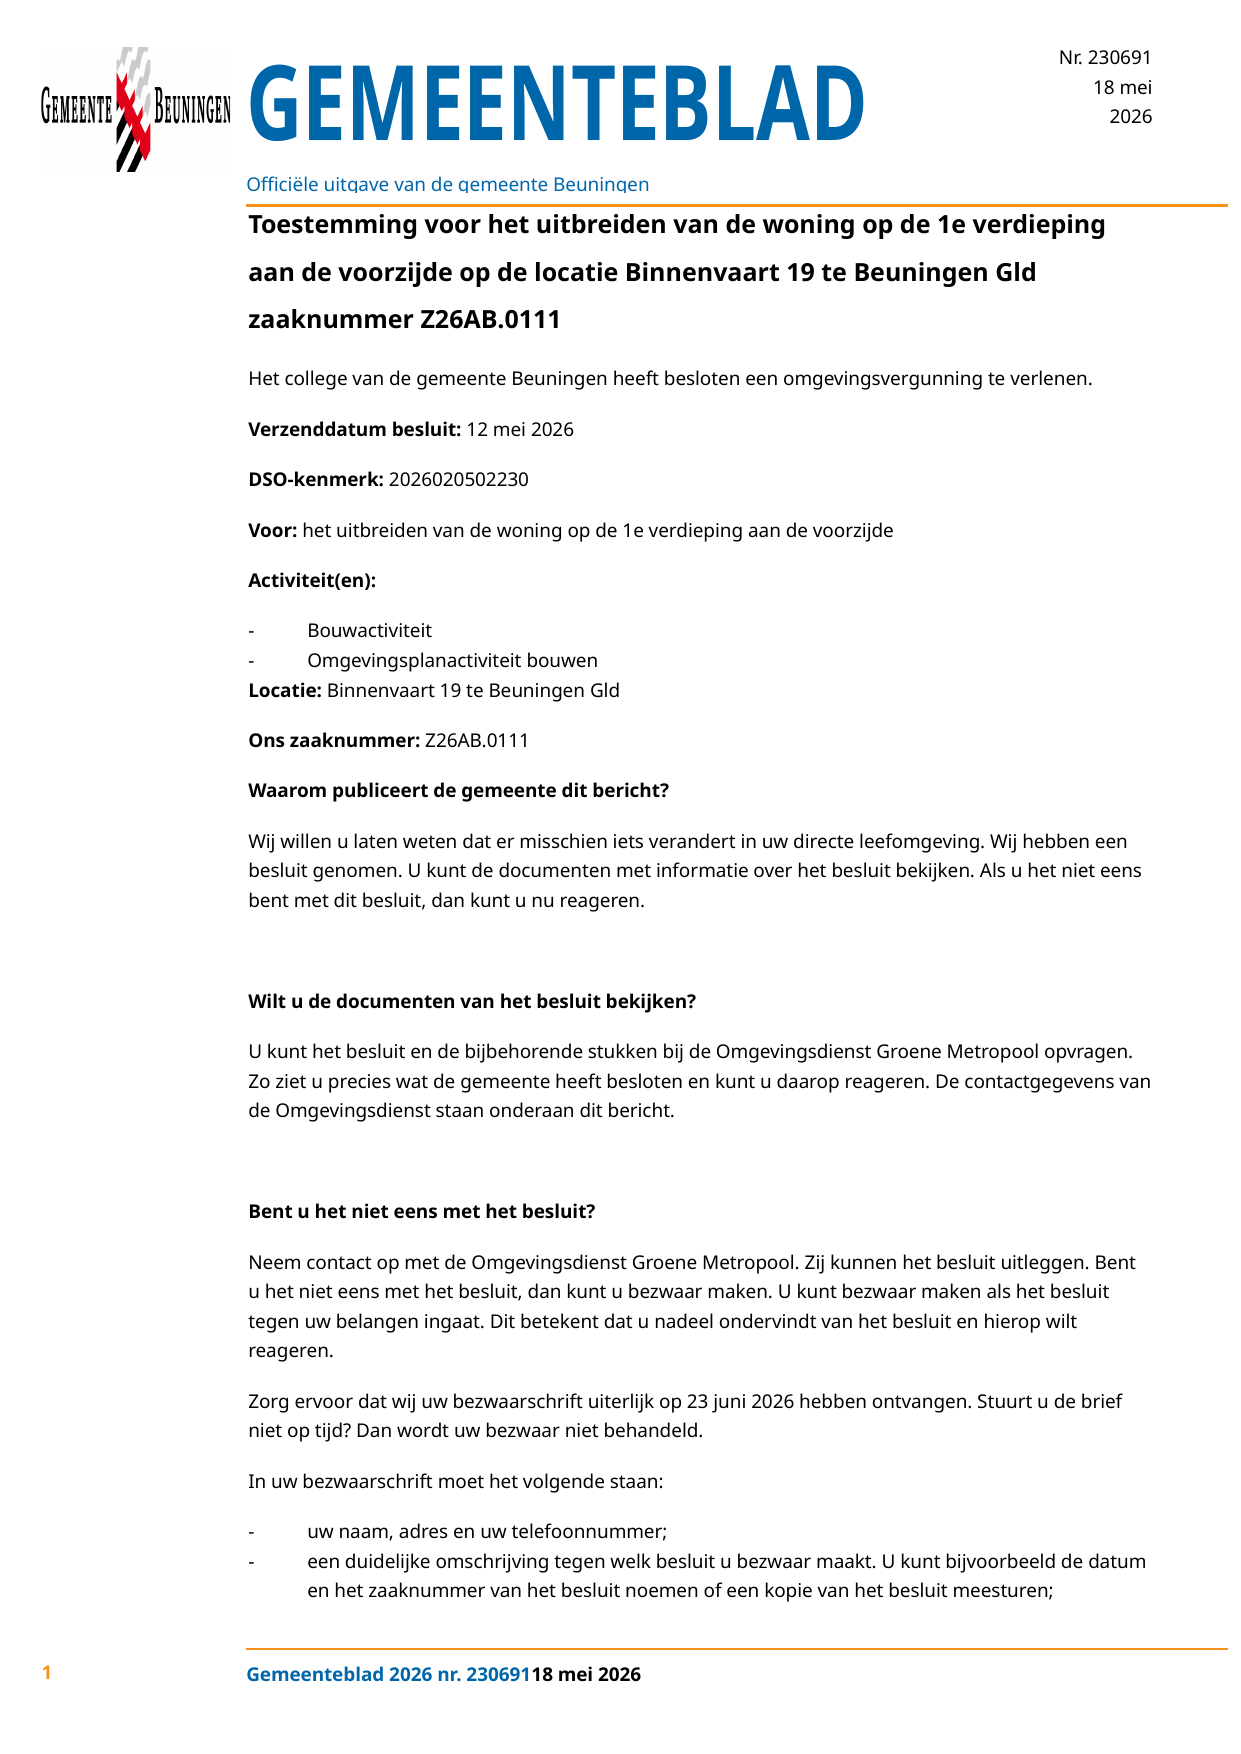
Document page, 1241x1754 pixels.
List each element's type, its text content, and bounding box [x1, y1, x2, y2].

text U kunt het besluit en de bijbehorende stukken bij de Omgevingsdienst Groene Metropool opvragen. Zo ziet u precies wat de gemeente heeft besloten en kunt u daarop reageren. De contactgegevens van de Omgevingsdienst staan onderaan dit bericht. [248, 1038, 1152, 1123]
text Het college van de gemeente Beuningen heeft besloten een omgevingsvergunning te verlenen. [248, 366, 1152, 391]
text DSO-kenmerk: 2026020502230 [248, 466, 1152, 492]
text Waarom publiceert de gemeente dit bericht? [248, 778, 1152, 803]
list Omgevingsplanactiviteit bouwen [248, 647, 1152, 673]
picture [41, 47, 231, 172]
text Wij willen u laten weten dat er misschien iets verandert in uw directe leefomgeving. Wij hebben een besluit genomen. U kunt de documenten met informatie over het besluit bekijken. Als u het niet eens bent met dit besluit, dan kunt u nu reageren. [248, 828, 1152, 913]
list Bouwactiviteit [248, 618, 1152, 643]
text Activiteit(en): [248, 567, 1152, 593]
text Toestemming voor het uitbreiden van de woning op de 1e verdieping aan de voorzijde op de locatie Binnenvaart 19 te Beuningen Gld zaaknummer Z26AB.0111 [248, 207, 1152, 336]
text Wilt u de documenten van het besluit bekijken? [248, 988, 1152, 1014]
text Ons zaaknummer: Z26AB.0111 [248, 727, 1152, 753]
text Bent u het niet eens met het besluit? [248, 1198, 1152, 1224]
text Locatie: Binnenvaart 19 te Beuningen Gld [248, 677, 1152, 702]
text Verzenddatum besluit: 12 mei 2026 [248, 416, 1152, 442]
text Voor: het uitbreiden van de woning op de 1e verdieping aan de voorzijde [248, 517, 1152, 542]
text Zorg ervoor dat wij uw bezwaarschrift uiterlijk op 23 juni 2026 hebben ontvangen. Stuurt u de brief niet op tijd? Dan wordt uw bezwaar niet behandeld. [248, 1388, 1152, 1443]
text In uw bezwaarschrift moet het volgende staan: [248, 1468, 1152, 1494]
text Neem contact op met de Omgevingsdienst Groene Metropool. Zij kunnen het besluit uitleggen. Bent u het niet eens met het besluit, dan kunt u bezwaar maken. U kunt bezwaar maken als het besluit tegen uw belangen ingaat. Dit betekent dat u nadeel ondervindt van het besluit en hierop wilt reageren. [248, 1249, 1152, 1363]
list uw naam, adres en uw telefoonnummer; [248, 1518, 1152, 1544]
list een duidelijke omschrijving tegen welk besluit u bezwaar maakt. U kunt bijvoorbeeld de datum en het zaaknummer van het besluit noemen of een kopie van het besluit meesturen; [248, 1548, 1152, 1603]
